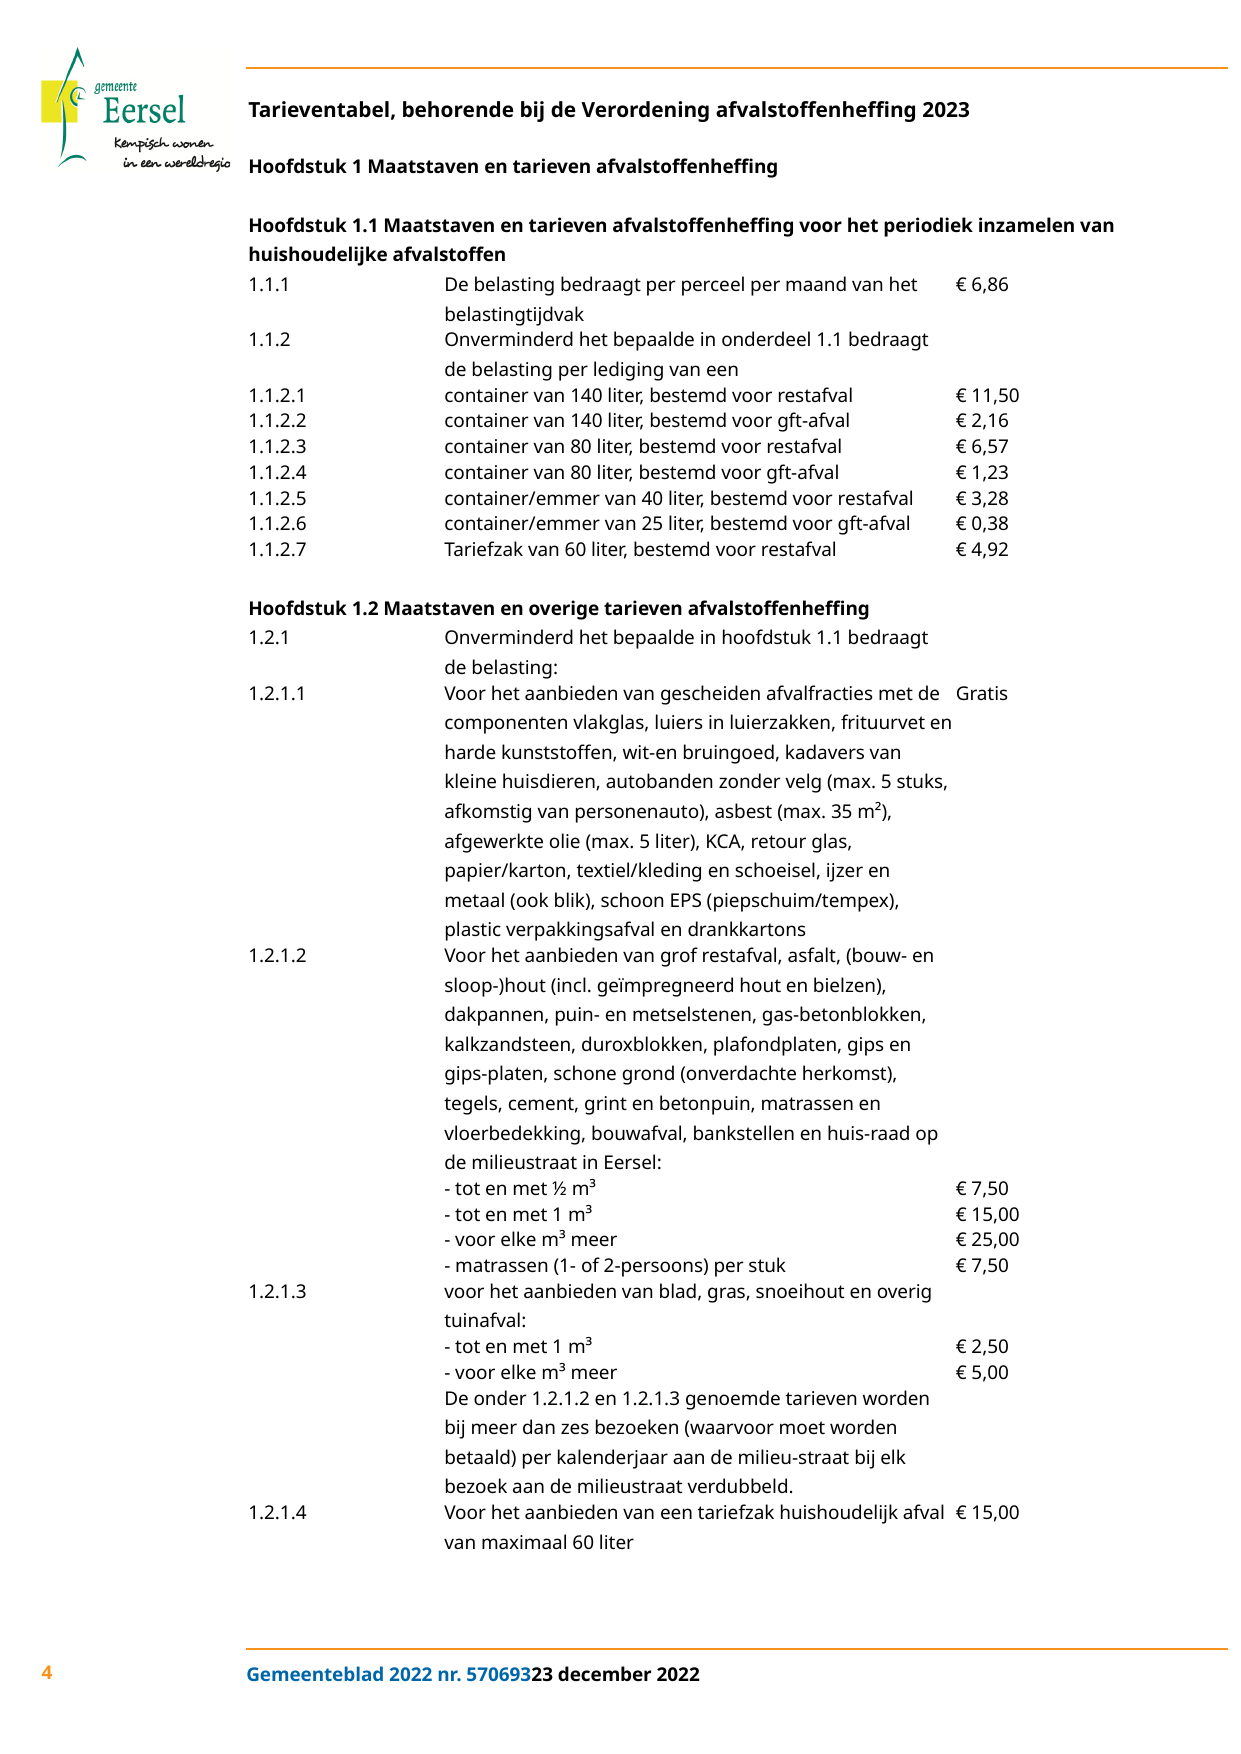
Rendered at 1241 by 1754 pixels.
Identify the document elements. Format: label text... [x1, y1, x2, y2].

table_cell € 15,00 [956, 1201, 1152, 1227]
table_cell container van 80 liter, bestemd voor gft-afval [444, 459, 956, 485]
table_cell € 15,00 [956, 1499, 1152, 1554]
table_header 1.2.1 [248, 625, 444, 680]
table_cell container van 80 liter, bestemd voor restafval [444, 434, 956, 459]
table_cell 1.1.2.6 [248, 511, 444, 536]
text Hoofdstuk 1.1 Maatstaven en tarieven afvalstoffenheffing voor het periodiek inzamelen van huishoudelijke afvalstoffen [248, 212, 1152, 267]
table_cell [248, 1359, 444, 1385]
table_cell - tot en met ½ m³ [444, 1175, 956, 1201]
table_cell [248, 1252, 444, 1278]
table_cell [956, 942, 1152, 1175]
table_cell 1.1.2.7 [248, 536, 444, 562]
table_cell - tot en met 1 m³ [444, 1333, 956, 1359]
table_header € 6,86 [956, 271, 1152, 327]
table_cell 1.1.2.4 [248, 459, 444, 485]
table_cell 1.1.2 [248, 327, 444, 382]
table_header 1.1.1 [248, 271, 444, 327]
table_cell € 7,50 [956, 1252, 1152, 1278]
table_cell € 3,28 [956, 485, 1152, 511]
table_header [956, 625, 1152, 680]
table_cell Voor het aanbieden van gescheiden afvalfracties met de componenten vlakglas, luiers in luierzakken, frituurvet en harde kunststoffen, wit-en bruingoed, kadavers van kleine huisdieren, autobanden zonder velg (max. 5 stuks, afkomstig van personenauto), asbest (max. 35 m²), afgewerkte olie (max. 5 liter), KCA, retour glas, papier/karton, textiel/kleding en schoeisel, ijzer en metaal (ook blik), schoon EPS (piepschuim/tempex), plastic verpakkingsafval en drankkartons [444, 680, 956, 942]
table_cell € 7,50 [956, 1175, 1152, 1201]
picture [41, 47, 231, 172]
table_cell [248, 1227, 444, 1252]
table_cell Voor het aanbieden van een tariefzak huishoudelijk afval van maximaal 60 liter [444, 1499, 956, 1554]
table_cell container van 140 liter, bestemd voor gft-afval [444, 408, 956, 433]
table_cell container van 140 liter, bestemd voor restafval [444, 382, 956, 408]
table_cell [248, 1385, 444, 1499]
table_cell [248, 1201, 444, 1227]
table_cell 1.1.2.1 [248, 382, 444, 408]
table_cell - voor elke m³ meer [444, 1359, 956, 1385]
table_cell Tariefzak van 60 liter, bestemd voor restafval [444, 536, 956, 562]
table_cell container/emmer van 40 liter, bestemd voor restafval [444, 485, 956, 511]
table_cell € 25,00 [956, 1227, 1152, 1252]
table_cell € 2,16 [956, 408, 1152, 433]
table_cell voor het aanbieden van blad, gras, snoeihout en overig tuinafval: [444, 1278, 956, 1333]
text Hoofdstuk 1 Maatstaven en tarieven afvalstoffenheffing [248, 153, 1152, 179]
table_cell € 1,23 [956, 459, 1152, 485]
table_cell [956, 1278, 1152, 1333]
table_cell 1.1.2.2 [248, 408, 444, 433]
table_cell € 5,00 [956, 1359, 1152, 1385]
table_cell - tot en met 1 m³ [444, 1201, 956, 1227]
table_cell € 11,50 [956, 382, 1152, 408]
table_cell [956, 327, 1152, 382]
table_cell - matrassen (1- of 2-persoons) per stuk [444, 1252, 956, 1278]
table_cell € 2,50 [956, 1333, 1152, 1359]
table_cell 1.2.1.3 [248, 1278, 444, 1333]
table_cell container/emmer van 25 liter, bestemd voor gft-afval [444, 511, 956, 536]
text Hoofdstuk 1.2 Maatstaven en overige tarieven afvalstoffenheffing [248, 595, 1152, 621]
table_cell De onder 1.2.1.2 en 1.2.1.3 genoemde tarieven worden bij meer dan zes bezoeken (waarvoor moet worden betaald) per kalenderjaar aan de milieu-straat bij elk bezoek aan de milieustraat verdubbeld. [444, 1385, 956, 1499]
table_cell [956, 1385, 1152, 1499]
table_cell [248, 1175, 444, 1201]
text Tarieventabel, behorende bij de Verordening afvalstoffenheffing 2023 [248, 95, 1152, 123]
table_cell € 6,57 [956, 434, 1152, 459]
table_cell 1.2.1.1 [248, 680, 444, 942]
table_cell Gratis [956, 680, 1152, 942]
table_cell 1.1.2.3 [248, 434, 444, 459]
table_cell Onverminderd het bepaalde in onderdeel 1.1 bedraagt de belasting per lediging van een [444, 327, 956, 382]
table_cell 1.2.1.2 [248, 942, 444, 1175]
table_header De belasting bedraagt per perceel per maand van het belastingtijdvak [444, 271, 956, 327]
table_cell € 0,38 [956, 511, 1152, 536]
table_cell Voor het aanbieden van grof restafval, asfalt, (bouw- en sloop-)hout (incl. geïmpregneerd hout en bielzen), dakpannen, puin- en metselstenen, gas-betonblokken, kalkzandsteen, duroxblokken, plafondplaten, gips en gips-platen, schone grond (onverdachte herkomst), tegels, cement, grint en betonpuin, matrassen en vloerbedekking, bouwafval, bankstellen en huis-raad op de milieustraat in Eersel: [444, 942, 956, 1175]
table_cell - voor elke m³ meer [444, 1227, 956, 1252]
table_header Onverminderd het bepaalde in hoofdstuk 1.1 bedraagt de belasting: [444, 625, 956, 680]
table_cell [248, 1333, 444, 1359]
table_cell € 4,92 [956, 536, 1152, 562]
table_cell 1.2.1.4 [248, 1499, 444, 1554]
table_cell 1.1.2.5 [248, 485, 444, 511]
